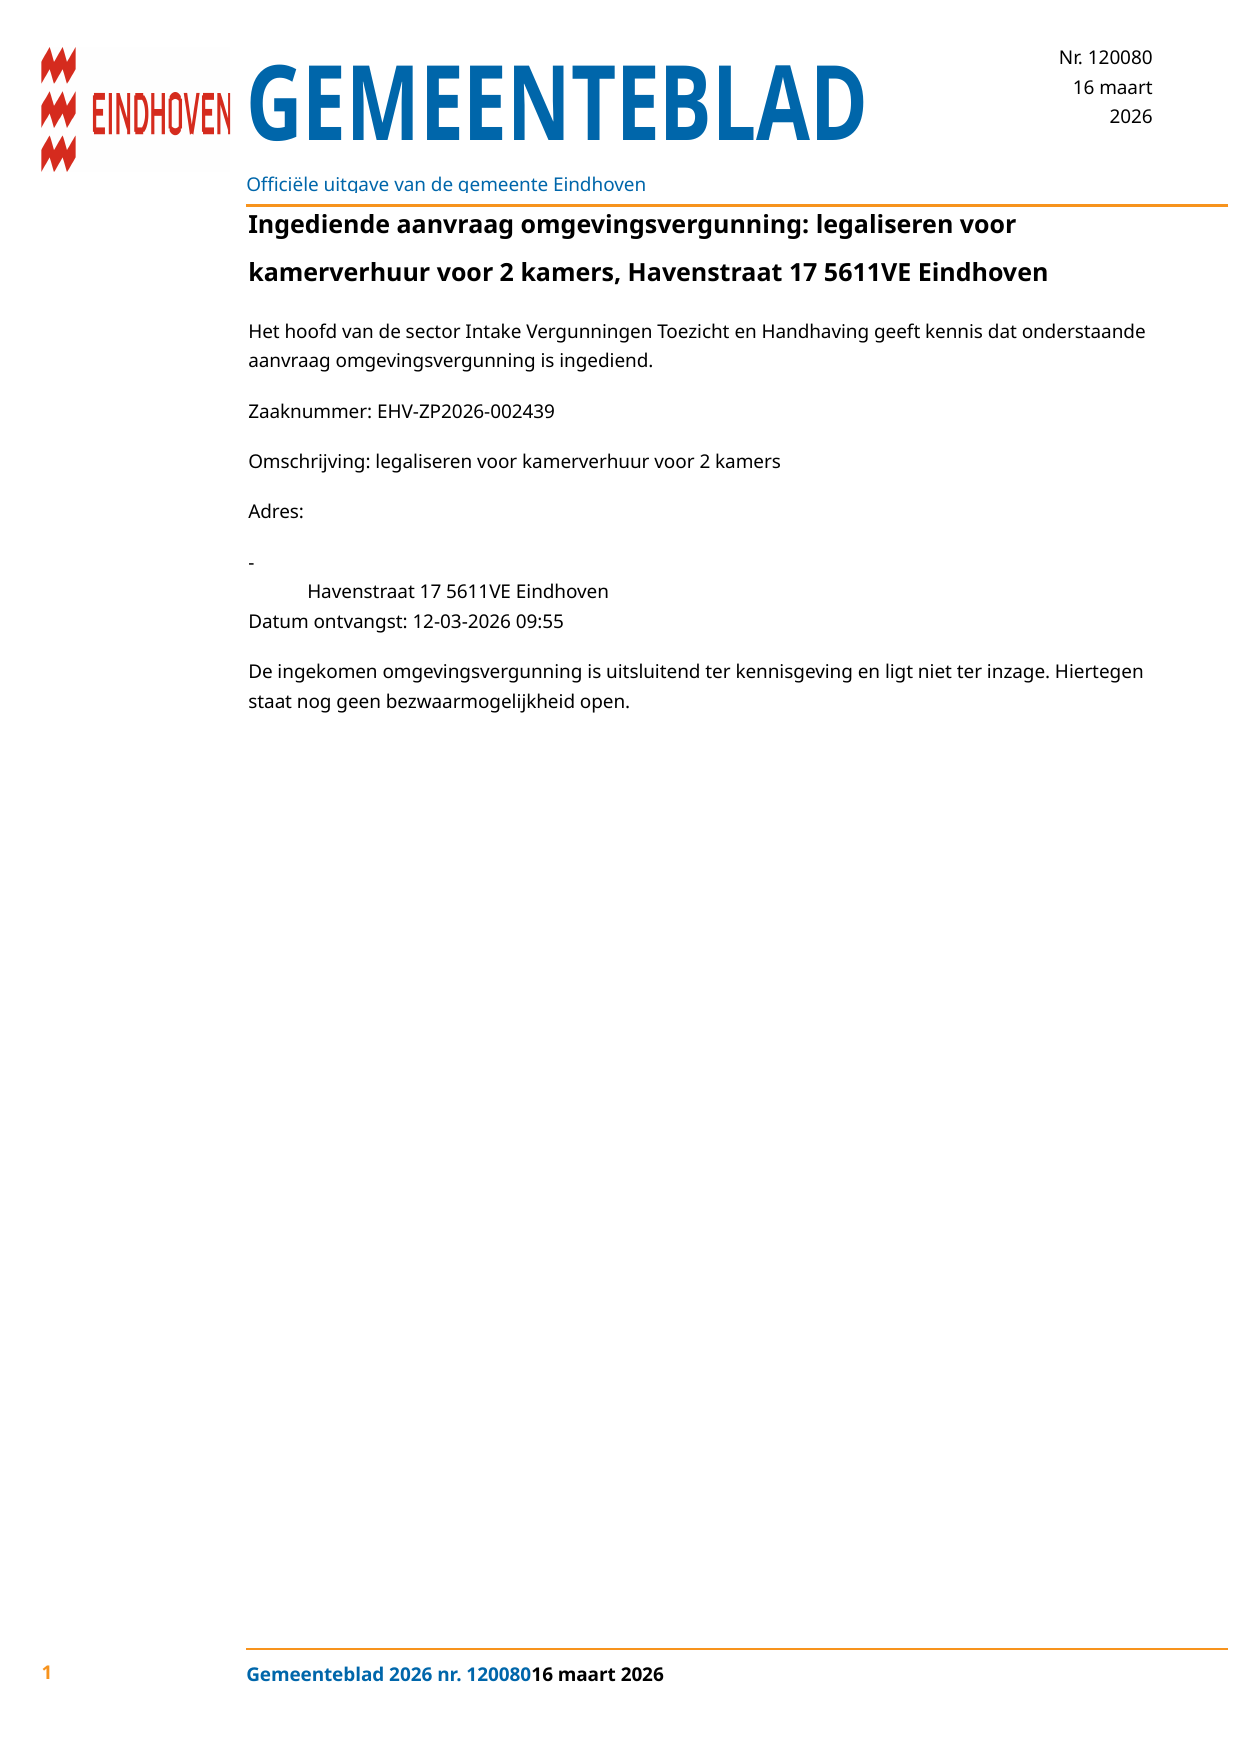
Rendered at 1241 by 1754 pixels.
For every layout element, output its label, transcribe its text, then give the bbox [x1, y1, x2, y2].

text Omschrijving: legaliseren voor kamerverhuur voor 2 kamers [248, 448, 1152, 474]
text Ingediende aanvraag omgevingsvergunning: legaliseren voor kamerverhuur voor 2 kamers, Havenstraat 17 5611VE Eindhoven [248, 207, 1152, 288]
text Datum ontvangst: 12-03-2026 09:55 [248, 608, 1152, 634]
text De ingekomen omgevingsvergunning is uitsluitend ter kennisgeving en ligt niet ter inzage. Hiertegen staat nog geen bezwaarmogelijkheid open. [248, 659, 1152, 714]
list Havenstraat 17 5611VE Eindhoven [248, 579, 1152, 604]
text Het hoofd van de sector Intake Vergunningen Toezicht en Handhaving geeft kennis dat onderstaande aanvraag omgevingsvergunning is ingediend. [248, 318, 1152, 373]
text Zaaknummer: EHV-ZP2026-002439 [248, 398, 1152, 424]
picture [41, 47, 231, 172]
text Adres: [248, 499, 1152, 524]
